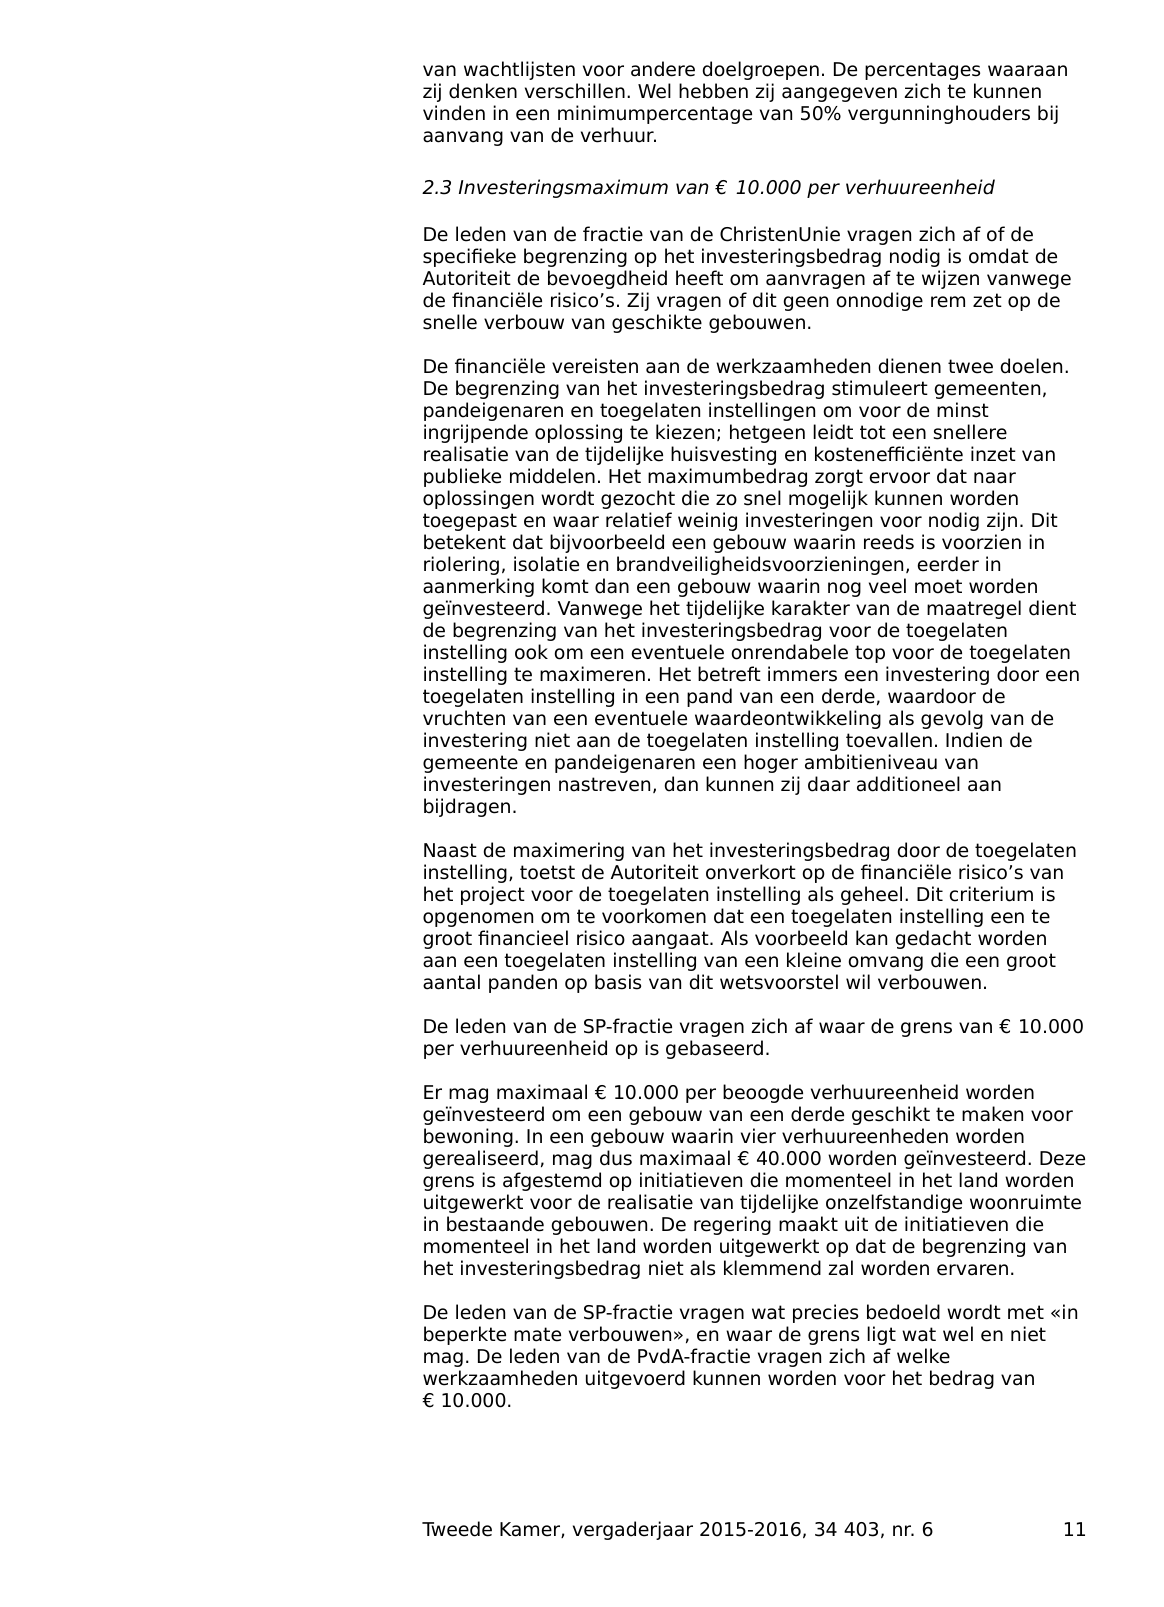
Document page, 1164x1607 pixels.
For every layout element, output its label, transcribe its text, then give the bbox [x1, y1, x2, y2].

text De financiële vereisten aan de werkzaamheden dienen twee doelen. De begrenzing van het investeringsbedrag stimuleert gemeenten, pandeigenaren en toegelaten instellingen om voor de minst ingrijpende oplossing te kiezen; hetgeen leidt tot een snellere realisatie van de tijdelijke huisvesting en kostenefficiënte inzet van publieke middelen. Het maximumbedrag zorgt ervoor dat naar oplossingen wordt gezocht die zo snel mogelijk kunnen worden toegepast en waar relatief weinig investeringen voor nodig zijn. Dit betekent dat bijvoorbeeld een gebouw waarin reeds is voorzien in riolering, isolatie en brandveiligheidsvoorzieningen, eerder in aanmerking komt dan een gebouw waarin nog veel moet worden geïnvesteerd. Vanwege het tijdelijke karakter van de maatregel dient de begrenzing van het investeringsbedrag voor de toegelaten instelling ook om een eventuele onrendabele top voor de toegelaten instelling te maximeren. Het betreft immers een investering door een toegelaten instelling in een pand van een derde, waardoor de vruchten van een eventuele waardeontwikkeling als gevolg van de investering niet aan de toegelaten instelling toevallen. Indien de gemeente en pandeigenaren een hoger ambitieniveau van investeringen nastreven, dan kunnen zij daar additioneel aan bijdragen. [422, 356, 1087, 818]
subtitle 2.3 Investeringsmaximum van € 10.000 per verhuureenheid [422, 177, 1087, 199]
text De leden van de SP-fractie vragen zich af waar de grens van € 10.000 per verhuureenheid op is gebaseerd. [422, 1016, 1087, 1060]
text Naast de maximering van het investeringsbedrag door de toegelaten instelling, toetst de Autoriteit onverkort op de financiële risico’s van het project voor de toegelaten instelling als geheel. Dit criterium is opgenomen om te voorkomen dat een toegelaten instelling een te groot financieel risico aangaat. Als voorbeeld kan gedacht worden aan een toegelaten instelling van een kleine omvang die een groot aantal panden op basis van dit wetsvoorstel wil verbouwen. [422, 840, 1087, 994]
text De leden van de SP-fractie vragen wat precies bedoeld wordt met «in beperkte mate verbouwen», en waar de grens ligt wat wel en niet mag. De leden van de PvdA-fractie vragen zich af welke werkzaamheden uitgevoerd kunnen worden voor het bedrag van € 10.000. [422, 1302, 1087, 1412]
text De leden van de fractie van de ChristenUnie vragen zich af of de specifieke begrenzing op het investeringsbedrag nodig is omdat de Autoriteit de bevoegdheid heeft om aanvragen af te wijzen vanwege de financiële risico’s. Zij vragen of dit geen onnodige rem zet op de snelle verbouw van geschikte gebouwen. [422, 224, 1087, 334]
text Er mag maximaal € 10.000 per beoogde verhuureenheid worden geïnvesteerd om een gebouw van een derde geschikt te maken voor bewoning. In een gebouw waarin vier verhuureenheden worden gerealiseerd, mag dus maximaal € 40.000 worden geïnvesteerd. Deze grens is afgestemd op initiatieven die momenteel in het land worden uitgewerkt voor de realisatie van tijdelijke onzelfstandige woonruimte in bestaande gebouwen. De regering maakt uit de initiatieven die momenteel in het land worden uitgewerkt op dat de begrenzing van het investeringsbedrag niet als klemmend zal worden ervaren. [422, 1082, 1087, 1280]
text van wachtlijsten voor andere doelgroepen. De percentages waaraan zij denken verschillen. Wel hebben zij aangegeven zich te kunnen vinden in een minimumpercentage van 50% vergunninghouders bij aanvang van de verhuur. [422, 59, 1087, 147]
